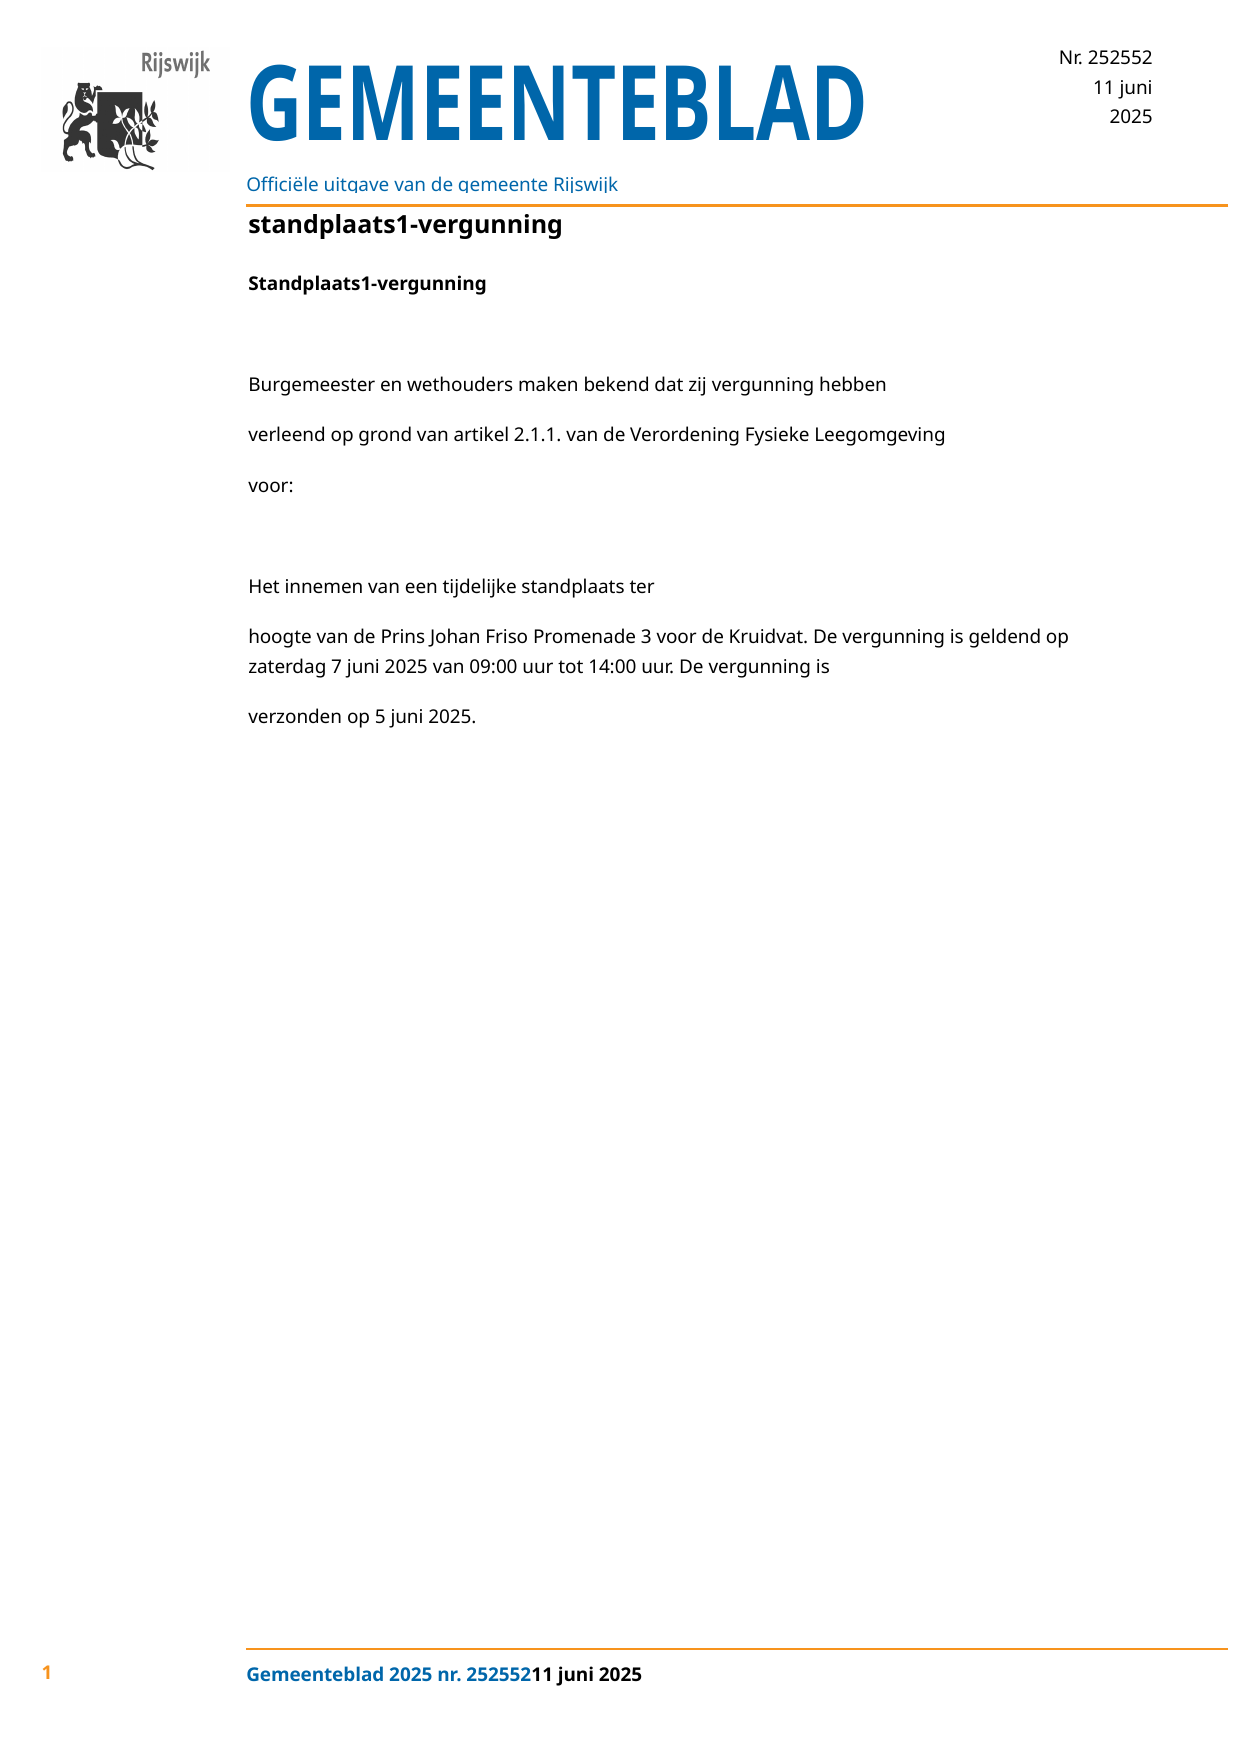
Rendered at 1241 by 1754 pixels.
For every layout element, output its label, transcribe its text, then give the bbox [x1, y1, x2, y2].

text verzonden op 5 juni 2025. [248, 703, 1152, 729]
text standplaats1-vergunning [248, 207, 1152, 241]
text Standplaats1-vergunning [248, 270, 1152, 296]
text verleend op grond van artikel 2.1.1. van de Verordening Fysieke Leegomgeving [248, 422, 1152, 447]
text hoogte van de Prins Johan Friso Promenade 3 voor de Kruidvat. De vergunning is geldend op zaterdag 7 juni 2025 van 09:00 uur tot 14:00 uur. De vergunning is [248, 623, 1152, 678]
picture [41, 47, 231, 172]
text Burgemeester en wethouders maken bekend dat zij vergunning hebben [248, 371, 1152, 397]
text voor: [248, 472, 1152, 498]
text Het innemen van een tijdelijke standplaats ter [248, 573, 1152, 598]
